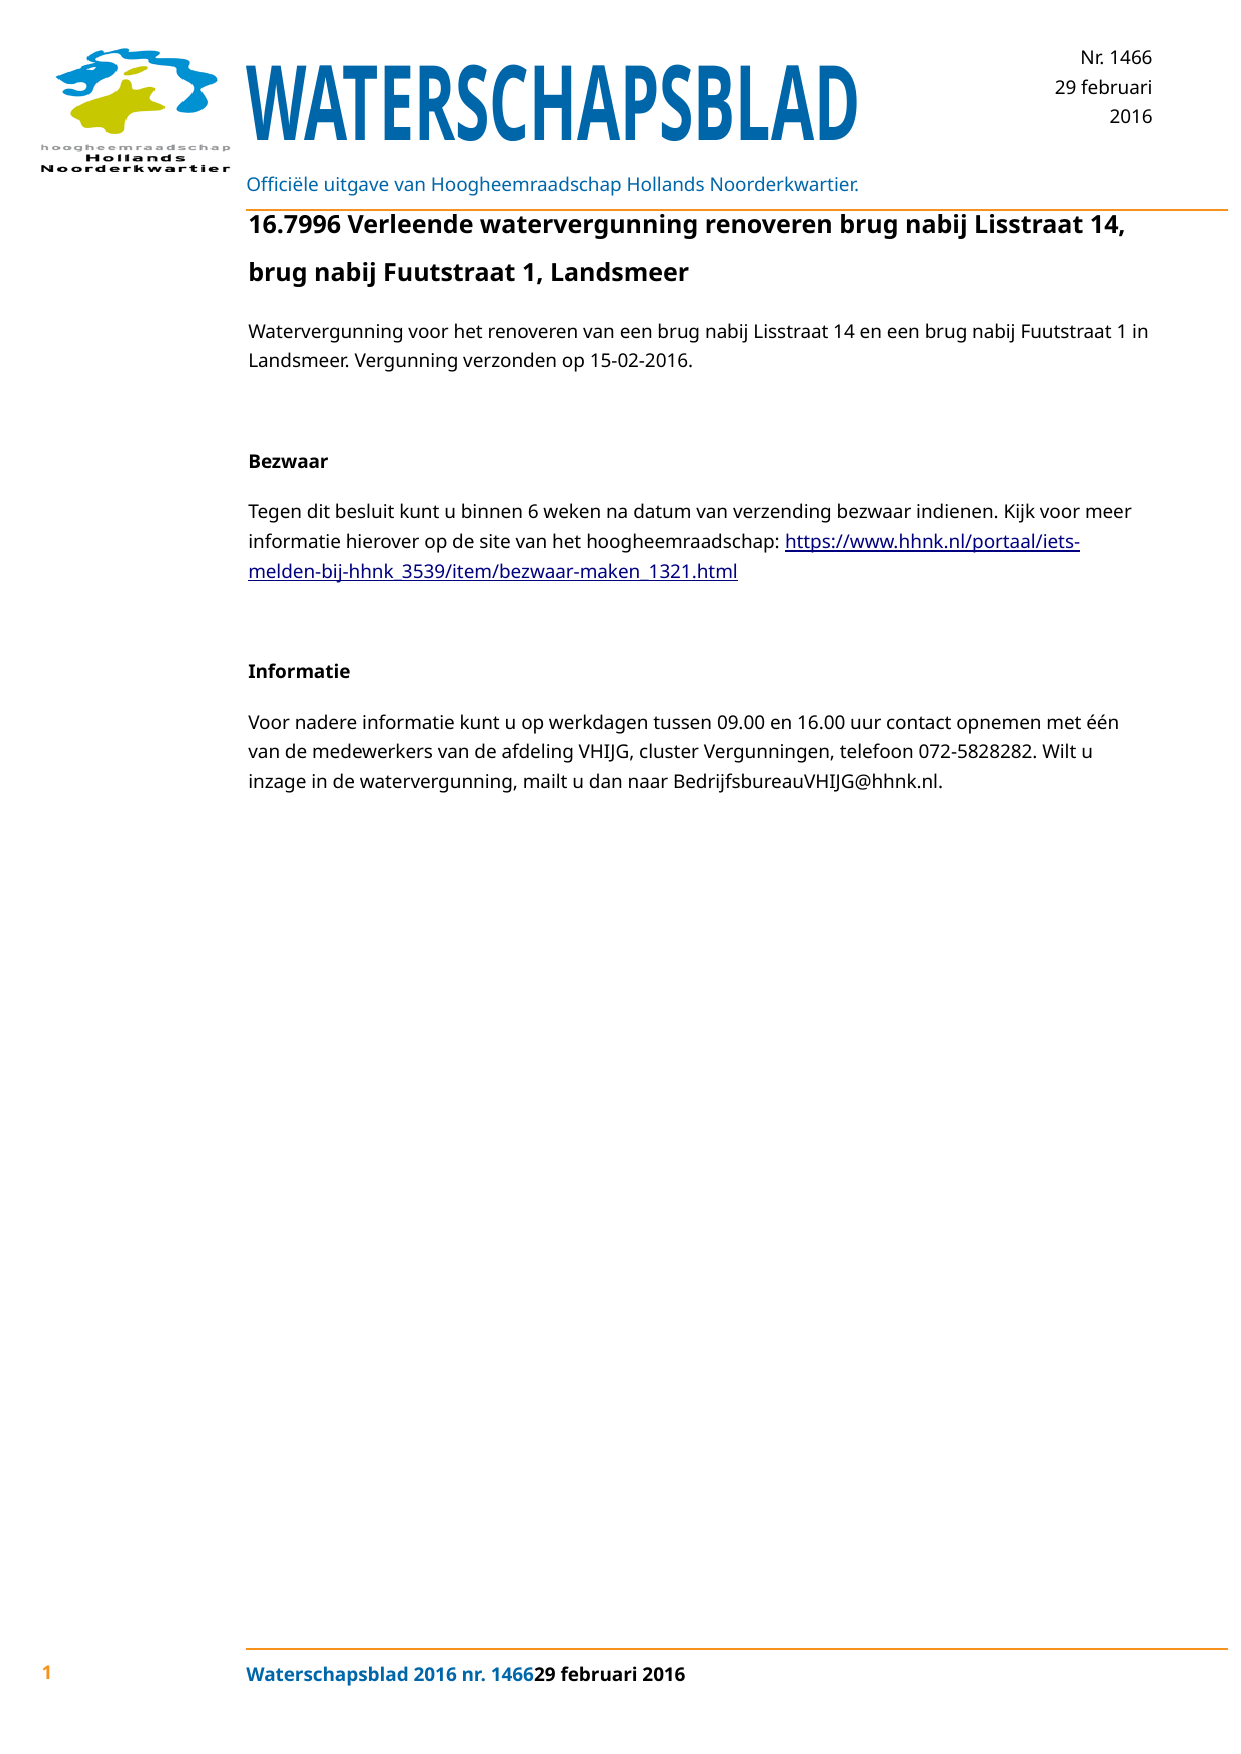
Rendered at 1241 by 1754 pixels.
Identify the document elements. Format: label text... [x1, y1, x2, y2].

text Watervergunning voor het renoveren van een brug nabij Lisstraat 14 en een brug nabij Fuutstraat 1 in Landsmeer. Vergunning verzonden op 15-02-2016. [248, 318, 1152, 373]
text Tegen dit besluit kunt u binnen 6 weken na datum van verzending bezwaar indienen. Kijk voor meer informatie hierover op de site van het hoogheemraadschap: https://www.hhnk.nl/portaal/iets-melden-bij-hhnk_3539/item/bezwaar-maken_1321.html [248, 499, 1152, 584]
text 16.7996 Verleende watervergunning renoveren brug nabij Lisstraat 14, brug nabij Fuutstraat 1, Landsmeer [248, 211, 1152, 288]
text Bezwaar [248, 448, 1152, 474]
text Voor nadere informatie kunt u op werkdagen tussen 09.00 en 16.00 uur contact opnemen met één van de medewerkers van de afdeling VHIJG, cluster Vergunningen, telefoon 072-5828282. Wilt u inzage in de watervergunning, mailt u dan naar BedrijfsbureauVHIJG@hhnk.nl. [248, 709, 1152, 794]
picture [41, 47, 231, 172]
text Informatie [248, 659, 1152, 684]
